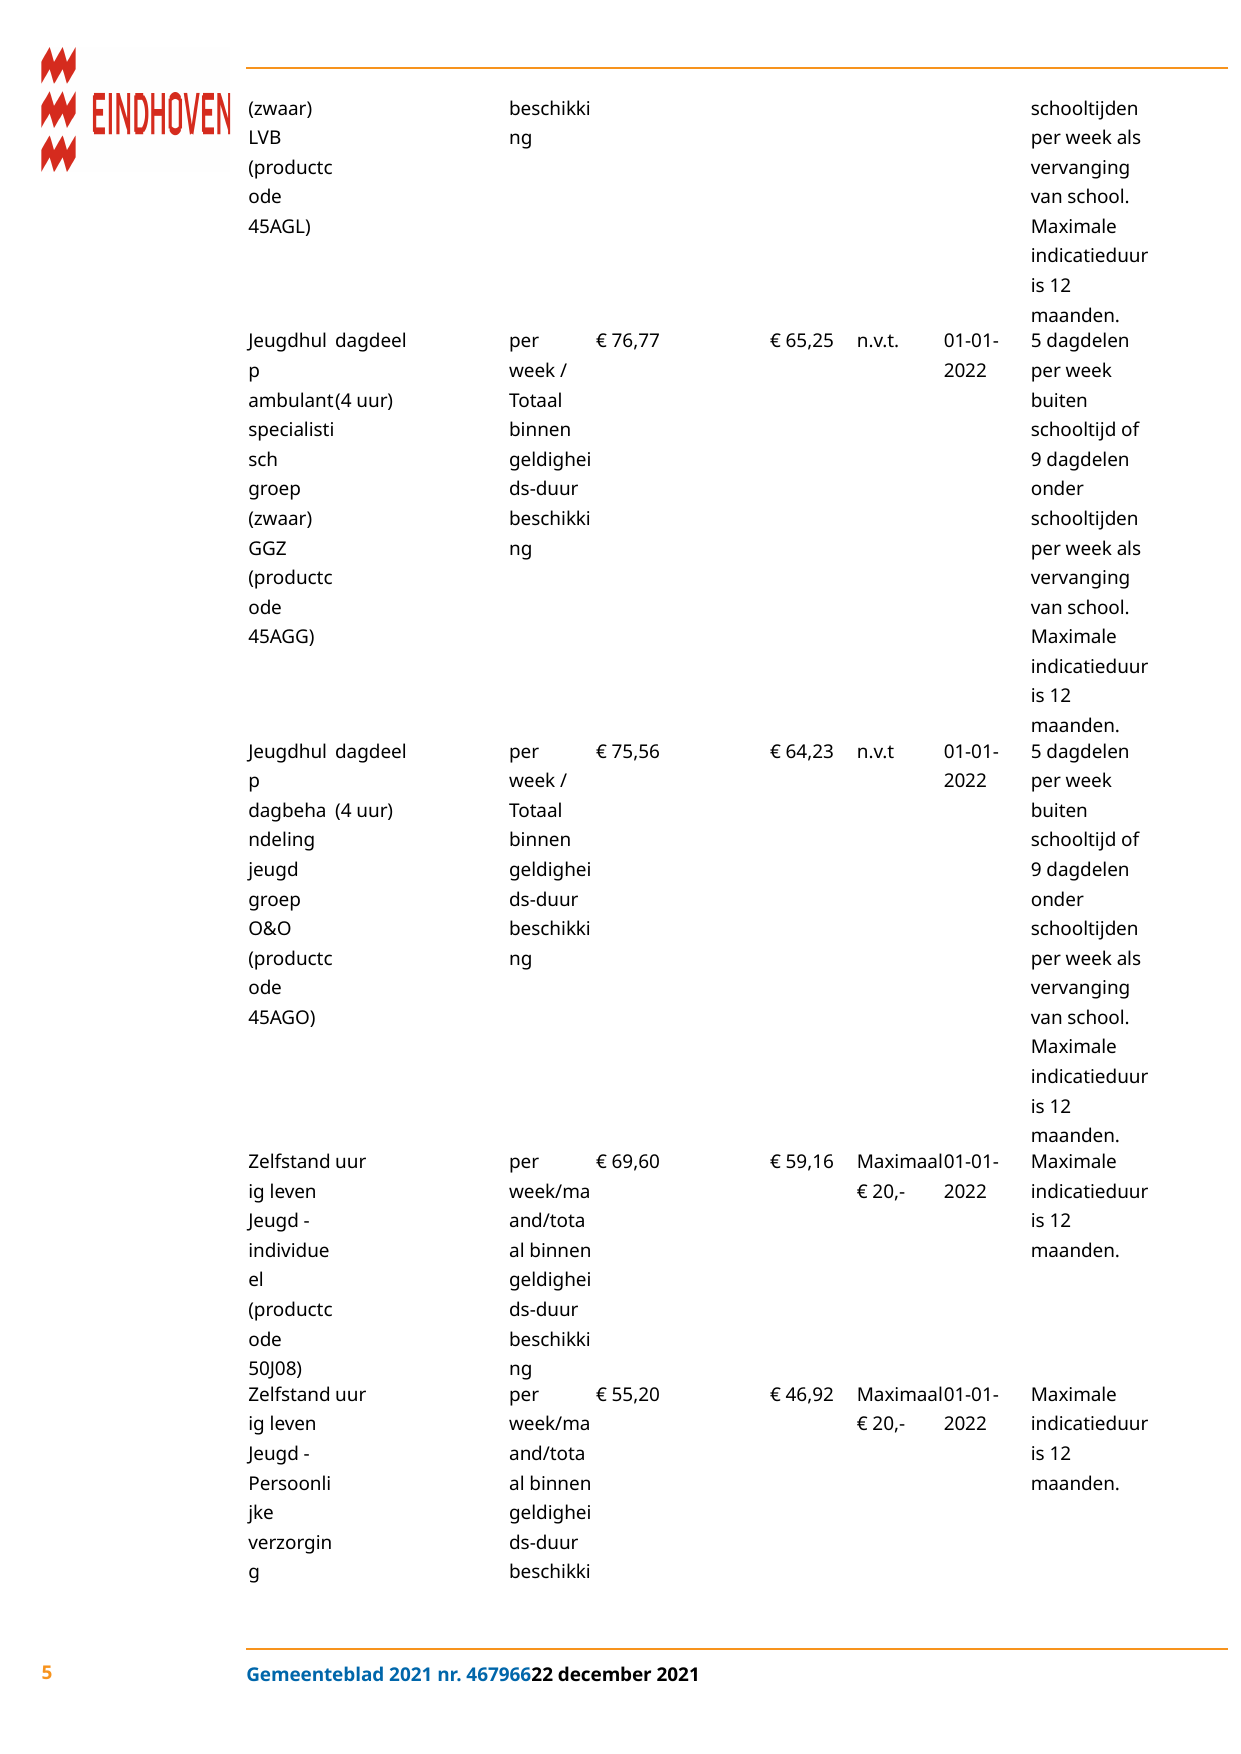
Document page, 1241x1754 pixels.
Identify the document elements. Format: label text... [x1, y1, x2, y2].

table_cell € 76,77 [596, 328, 770, 738]
table_cell [422, 1148, 509, 1381]
table_cell (zwaar) LVB (productcode 45AGL) [248, 95, 335, 328]
table_cell [422, 738, 509, 1148]
table_cell Maximale indicatieduur is 12 maanden. [1031, 1381, 1152, 1584]
table_cell n.v.t [857, 738, 943, 1148]
table_cell n.v.t. [857, 328, 943, 738]
table_cell [596, 95, 770, 328]
table_cell per week / Totaal binnen geldigheids-duur beschikking [509, 328, 596, 738]
table_cell per week/maand/totaal binnen geldigheids-duur beschikking [509, 1148, 596, 1381]
table_cell 01-01-2022 [944, 328, 1031, 738]
table_cell dagdeel (4 uur) [335, 738, 422, 1148]
table_cell Jeugdhulp dagbehandeling jeugd groep O&O (productcode 45AGO) [248, 738, 335, 1148]
table_cell 01-01-2022 [944, 738, 1031, 1148]
table_cell Maximaal € 20,- [857, 1148, 943, 1381]
table_cell € 59,16 [770, 1148, 857, 1381]
table_cell [422, 328, 509, 738]
table_cell dagdeel (4 uur) [335, 328, 422, 738]
table_cell 5 dagdelen per week buiten schooltijd of 9 dagdelen onder schooltijden per week als vervanging van school. Maximale indicatieduur is 12 maanden. [1031, 738, 1152, 1148]
table_cell Zelfstandig leven Jeugd - individueel (productcode 50J08) [248, 1148, 335, 1381]
table_cell schooltijden per week als vervanging van school. Maximale indicatieduur is 12 maanden. [1031, 95, 1152, 328]
table_cell € 75,56 [596, 738, 770, 1148]
table_cell [422, 1381, 509, 1584]
table_cell uur [335, 1148, 422, 1381]
table_cell Maximale indicatieduur is 12 maanden. [1031, 1148, 1152, 1381]
table_cell € 46,92 [770, 1381, 857, 1584]
table_cell € 65,25 [770, 328, 857, 738]
table_cell Jeugdhulp ambulant specialistisch groep (zwaar) GGZ (productcode 45AGG) [248, 328, 335, 738]
table_cell € 64,23 [770, 738, 857, 1148]
picture [41, 47, 231, 172]
table_cell beschikking [509, 95, 596, 328]
table_cell per week / Totaal binnen geldigheids-duur beschikking [509, 738, 596, 1148]
table_cell uur [335, 1381, 422, 1584]
table_cell [944, 95, 1031, 328]
table_cell Maximaal € 20,- [857, 1381, 943, 1584]
table_cell € 69,60 [596, 1148, 770, 1381]
table_cell per week/maand/totaal binnen geldigheids-duur beschikki [509, 1381, 596, 1584]
table_cell 01-01-2022 [944, 1148, 1031, 1381]
table_cell 01-01-2022 [944, 1381, 1031, 1584]
table_cell Zelfstandig leven Jeugd - Persoonlijke verzorging [248, 1381, 335, 1584]
table_cell [857, 95, 943, 328]
table_cell [335, 95, 422, 328]
table_cell [770, 95, 857, 328]
table_cell € 55,20 [596, 1381, 770, 1584]
table_cell [422, 95, 509, 328]
table_cell 5 dagdelen per week buiten schooltijd of 9 dagdelen onder schooltijden per week als vervanging van school. Maximale indicatieduur is 12 maanden. [1031, 328, 1152, 738]
